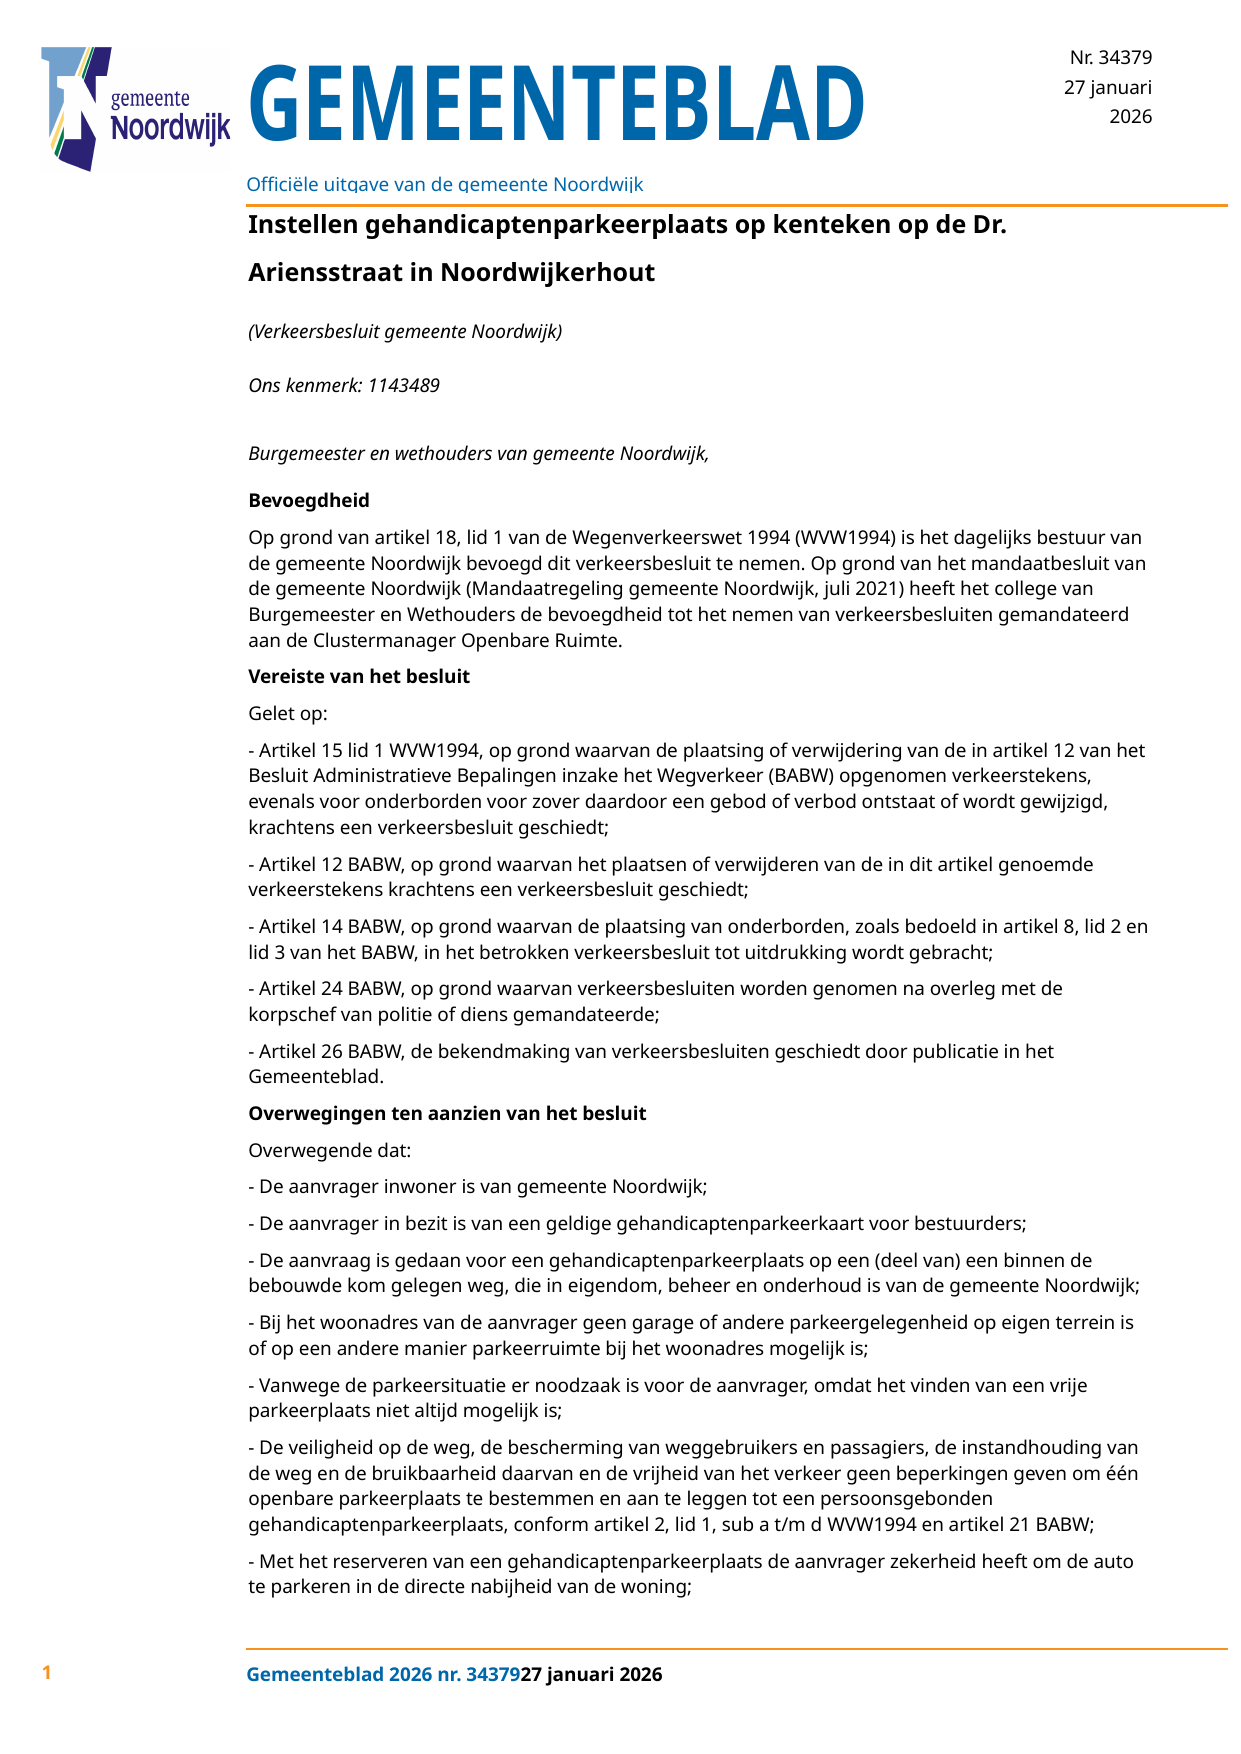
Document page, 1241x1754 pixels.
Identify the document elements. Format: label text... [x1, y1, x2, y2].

text Gelet op: [248, 700, 1152, 726]
text - Artikel 12 BABW, op grond waarvan het plaatsen of verwijderen van de in dit artikel genoemde verkeerstekens krachtens een verkeersbesluit geschiedt; [248, 851, 1152, 902]
text Overwegingen ten aanzien van het besluit [248, 1100, 1152, 1126]
text Bevoegdheid [248, 487, 1152, 513]
text Burgemeester en wethouders van gemeente Noordwijk, [248, 440, 1152, 465]
text - Met het reserveren van een gehandicaptenparkeerplaats de aanvrager zekerheid heeft om de auto te parkeren in de directe nabijheid van de woning; [248, 1548, 1152, 1599]
picture [41, 47, 231, 172]
text (Verkeersbesluit gemeente Noordwijk) [248, 318, 1152, 344]
text - Artikel 26 BABW, de bekendmaking van verkeersbesluiten geschiedt door publicatie in het Gemeenteblad. [248, 1038, 1152, 1089]
text - Artikel 24 BABW, op grond waarvan verkeersbesluiten worden genomen na overleg met de korpschef van politie of diens gemandateerde; [248, 976, 1152, 1027]
text - De veiligheid op de weg, de bescherming van weggebruikers en passagiers, de instandhouding van de weg en de bruikbaarheid daarvan en de vrijheid van het verkeer geen beperkingen geven om één openbare parkeerplaats te bestemmen en aan te leggen tot een persoonsgebonden gehandicaptenparkeerplaats, conform artikel 2, lid 1, sub a t/m d WVW1994 en artikel 21 BABW; [248, 1434, 1152, 1537]
text - Vanwege de parkeersituatie er noodzaak is voor de aanvrager, omdat het vinden van een vrije parkeerplaats niet altijd mogelijk is; [248, 1372, 1152, 1423]
text Op grond van artikel 18, lid 1 van de Wegenverkeerswet 1994 (WVW1994) is het dagelijks bestuur van de gemeente Noordwijk bevoegd dit verkeersbesluit te nemen. Op grond van het mandaatbesluit van de gemeente Noordwijk (Mandaatregeling gemeente Noordwijk, juli 2021) heeft het college van Burgemeester en Wethouders de bevoegdheid tot het nemen van verkeersbesluiten gemandateerd aan de Clustermanager Openbare Ruimte. [248, 524, 1152, 653]
text - De aanvrager inwoner is van gemeente Noordwijk; [248, 1174, 1152, 1199]
text - De aanvrager in bezit is van een geldige gehandicaptenparkeerkaart voor bestuurders; [248, 1210, 1152, 1236]
text Overwegende dat: [248, 1137, 1152, 1163]
text Instellen gehandicaptenparkeerplaats op kenteken op de Dr. Ariensstraat in Noordwijkerhout [248, 207, 1152, 288]
text Ons kenmerk: 1143489 [248, 372, 1152, 398]
text - Artikel 14 BABW, op grond waarvan de plaatsing van onderborden, zoals bedoeld in artikel 8, lid 2 en lid 3 van het BABW, in het betrokken verkeersbesluit tot uitdrukking wordt gebracht; [248, 913, 1152, 964]
text - Bij het woonadres van de aanvrager geen garage of andere parkeergelegenheid op eigen terrein is of op een andere manier parkeerruimte bij het woonadres mogelijk is; [248, 1309, 1152, 1361]
text Vereiste van het besluit [248, 663, 1152, 689]
text - De aanvraag is gedaan voor een gehandicaptenparkeerplaats op een (deel van) een binnen de bebouwde kom gelegen weg, die in eigendom, beheer en onderhoud is van de gemeente Noordwijk; [248, 1247, 1152, 1298]
text - Artikel 15 lid 1 WVW1994, op grond waarvan de plaatsing of verwijdering van de in artikel 12 van het Besluit Administratieve Bepalingen inzake het Wegverkeer (BABW) opgenomen verkeerstekens, evenals voor onderborden voor zover daardoor een gebod of verbod ontstaat of wordt gewijzigd, krachtens een verkeersbesluit geschiedt; [248, 737, 1152, 840]
